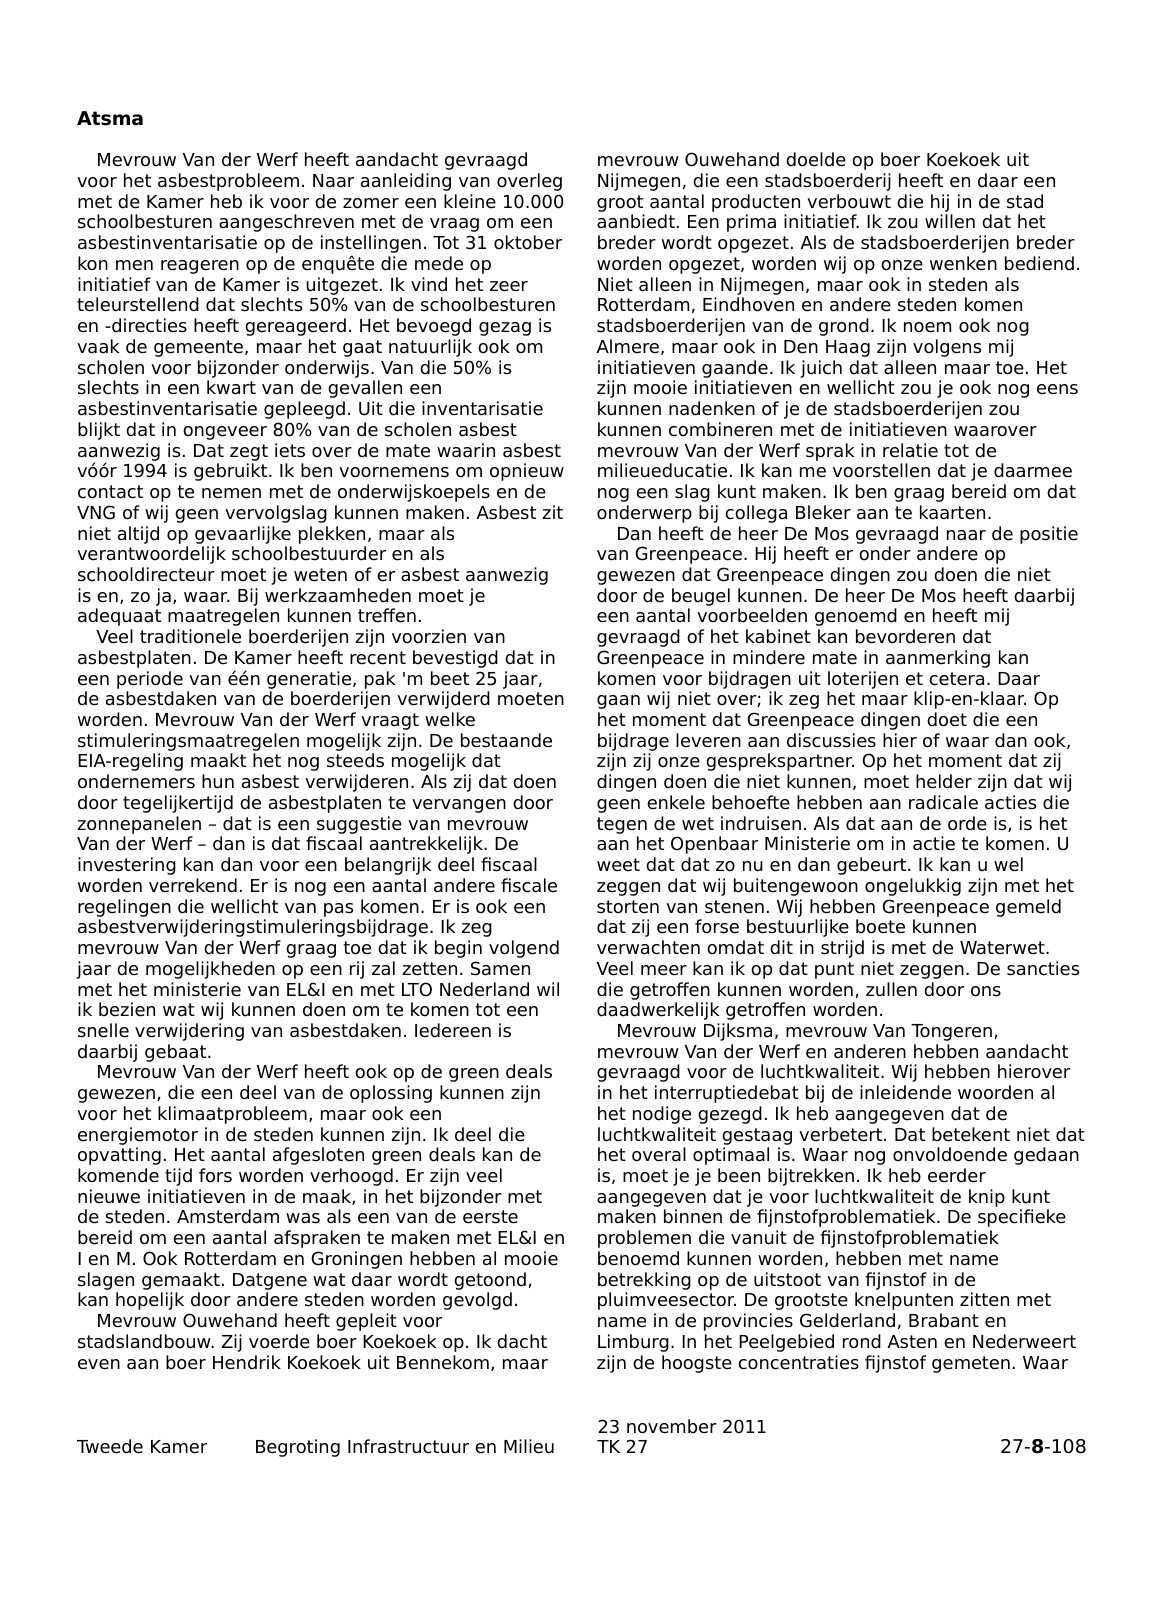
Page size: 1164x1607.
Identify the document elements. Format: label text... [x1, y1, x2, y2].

text Dan heeft de heer De Mos gevraagd naar de positie van Greenpeace. Hij heeft er onder andere op gewezen dat Greenpeace dingen zou doen die niet door de beugel kunnen. De heer De Mos heeft daarbij een aantal voorbeelden genoemd en heeft mij gevraagd of het kabinet kan bevorderen dat Greenpeace in mindere mate in aanmerking kan komen voor bijdragen uit loterijen et cetera. Daar gaan wij niet over; ik zeg het maar klip-en-klaar. Op het moment dat Greenpeace dingen doet die een bijdrage leveren aan discussies hier of waar dan ook, zijn zij onze gesprekspartner. Op het moment dat zij dingen doen die niet kunnen, moet helder zijn dat wij geen enkele behoefte hebben aan radicale acties die tegen de wet indruisen. Als dat aan de orde is, is het aan het Openbaar Ministerie om in actie te komen. U weet dat dat zo nu en dan gebeurt. Ik kan u wel zeggen dat wij buitengewoon ongelukkig zijn met het storten van stenen. Wij hebben Greenpeace gemeld dat zij een forse bestuurlijke boete kunnen verwachten omdat dit in strijd is met de Waterwet. Veel meer kan ik op dat punt niet zeggen. De sancties die getroffen kunnen worden, zullen door ons daadwerkelijk getroffen worden. [596, 523, 1087, 1021]
text Mevrouw Van der Werf heeft aandacht gevraagd voor het asbestprobleem. Naar aanleiding van overleg met de Kamer heb ik voor de zomer een kleine 10.000 schoolbesturen aangeschreven met de vraag om een asbestinventarisatie op de instellingen. Tot 31 oktober kon men reageren op de enquête die mede op initiatief van de Kamer is uitgezet. Ik vind het zeer teleurstellend dat slechts 50% van de schoolbesturen en -directies heeft gereageerd. Het bevoegd gezag is vaak de gemeente, maar het gaat natuurlijk ook om scholen voor bijzonder onderwijs. Van die 50% is slechts in een kwart van de gevallen een asbestinventarisatie gepleegd. Uit die inventarisatie blijkt dat in ongeveer 80% van de scholen asbest aanwezig is. Dat zegt iets over de mate waarin asbest vóór 1994 is gebruikt. Ik ben voornemens om opnieuw contact op te nemen met de onderwijskoepels en de VNG of wij geen vervolgslag kunnen maken. Asbest zit niet altijd op gevaarlijke plekken, maar als verantwoordelijk schoolbestuurder en als schooldirecteur moet je weten of er asbest aanwezig is en, zo ja, waar. Bij werkzaamheden moet je adequaat maatregelen kunnen treffen. [77, 150, 567, 627]
text Mevrouw Dijksma, mevrouw Van Tongeren, mevrouw Van der Werf en anderen hebben aandacht gevraagd voor de luchtkwaliteit. Wij hebben hierover in het interruptiedebat bij de inleidende woorden al het nodige gezegd. Ik heb aangegeven dat de luchtkwaliteit gestaag verbetert. Dat betekent niet dat het overal optimaal is. Waar nog onvoldoende gedaan is, moet je je been bijtrekken. Ik heb eerder aangegeven dat je voor luchtkwaliteit de knip kunt maken binnen de fijnstofproblematiek. De specifieke problemen die vanuit de fijnstofproblematiek benoemd kunnen worden, hebben met name betrekking op de uitstoot van fijnstof in de pluimveesector. De grootste knelpunten zitten met name in de provincies Gelderland, Brabant en Limburg. In het Peelgebied rond Asten en Nederweert zijn de hoogste concentraties fijnstof gemeten. Waar [596, 1021, 1087, 1373]
text mevrouw Ouwehand doelde op boer Koekoek uit Nijmegen, die een stadsboerderij heeft en daar een groot aantal producten verbouwt die hij in de stad aanbiedt. Een prima initiatief. Ik zou willen dat het breder wordt opgezet. Als de stadsboerderijen breder worden opgezet, worden wij op onze wenken bediend. Niet alleen in Nijmegen, maar ook in steden als Rotterdam, Eindhoven en andere steden komen stadsboerderijen van de grond. Ik noem ook nog Almere, maar ook in Den Haag zijn volgens mij initiatieven gaande. Ik juich dat alleen maar toe. Het zijn mooie initiatieven en wellicht zou je ook nog eens kunnen nadenken of je de stadsboerderijen zou kunnen combineren met de initiatieven waarover mevrouw Van der Werf sprak in relatie tot de milieueducatie. Ik kan me voorstellen dat je daarmee nog een slag kunt maken. Ik ben graag bereid om dat onderwerp bij collega Bleker aan te kaarten. [596, 150, 1087, 523]
text Mevrouw Van der Werf heeft ook op de green deals gewezen, die een deel van de oplossing kunnen zijn voor het klimaatprobleem, maar ook een energiemotor in de steden kunnen zijn. Ik deel die opvatting. Het aantal afgesloten green deals kan de komende tijd fors worden verhoogd. Er zijn veel nieuwe initiatieven in de maak, in het bijzonder met de steden. Amsterdam was als een van de eerste bereid om een aantal afspraken te maken met EL&I en I en M. Ook Rotterdam en Groningen hebben al mooie slagen gemaakt. Datgene wat daar wordt getoond, kan hopelijk door andere steden worden gevolgd. [77, 1062, 567, 1311]
text Veel traditionele boerderijen zijn voorzien van asbestplaten. De Kamer heeft recent bevestigd dat in een periode van één generatie, pak 'm beet 25 jaar, de asbestdaken van de boerderijen verwijderd moeten worden. Mevrouw Van der Werf vraagt welke stimuleringsmaatregelen mogelijk zijn. De bestaande EIA-regeling maakt het nog steeds mogelijk dat ondernemers hun asbest verwijderen. Als zij dat doen door tegelijkertijd de asbestplaten te vervangen door zonnepanelen – dat is een suggestie van mevrouw Van der Werf – dan is dat fiscaal aantrekkelijk. De investering kan dan voor een belangrijk deel fiscaal worden verrekend. Er is nog een aantal andere fiscale regelingen die wellicht van pas komen. Er is ook een asbestverwijderingstimuleringsbijdrage. Ik zeg mevrouw Van der Werf graag toe dat ik begin volgend jaar de mogelijkheden op een rij zal zetten. Samen met het ministerie van EL&I en met LTO Nederland wil ik bezien wat wij kunnen doen om te komen tot een snelle verwijdering van asbestdaken. Iedereen is daarbij gebaat. [77, 627, 567, 1062]
text Mevrouw Ouwehand heeft gepleit voor stadslandbouw. Zij voerde boer Koekoek op. Ik dacht even aan boer Hendrik Koekoek uit Bennekom, maar [77, 1311, 567, 1373]
